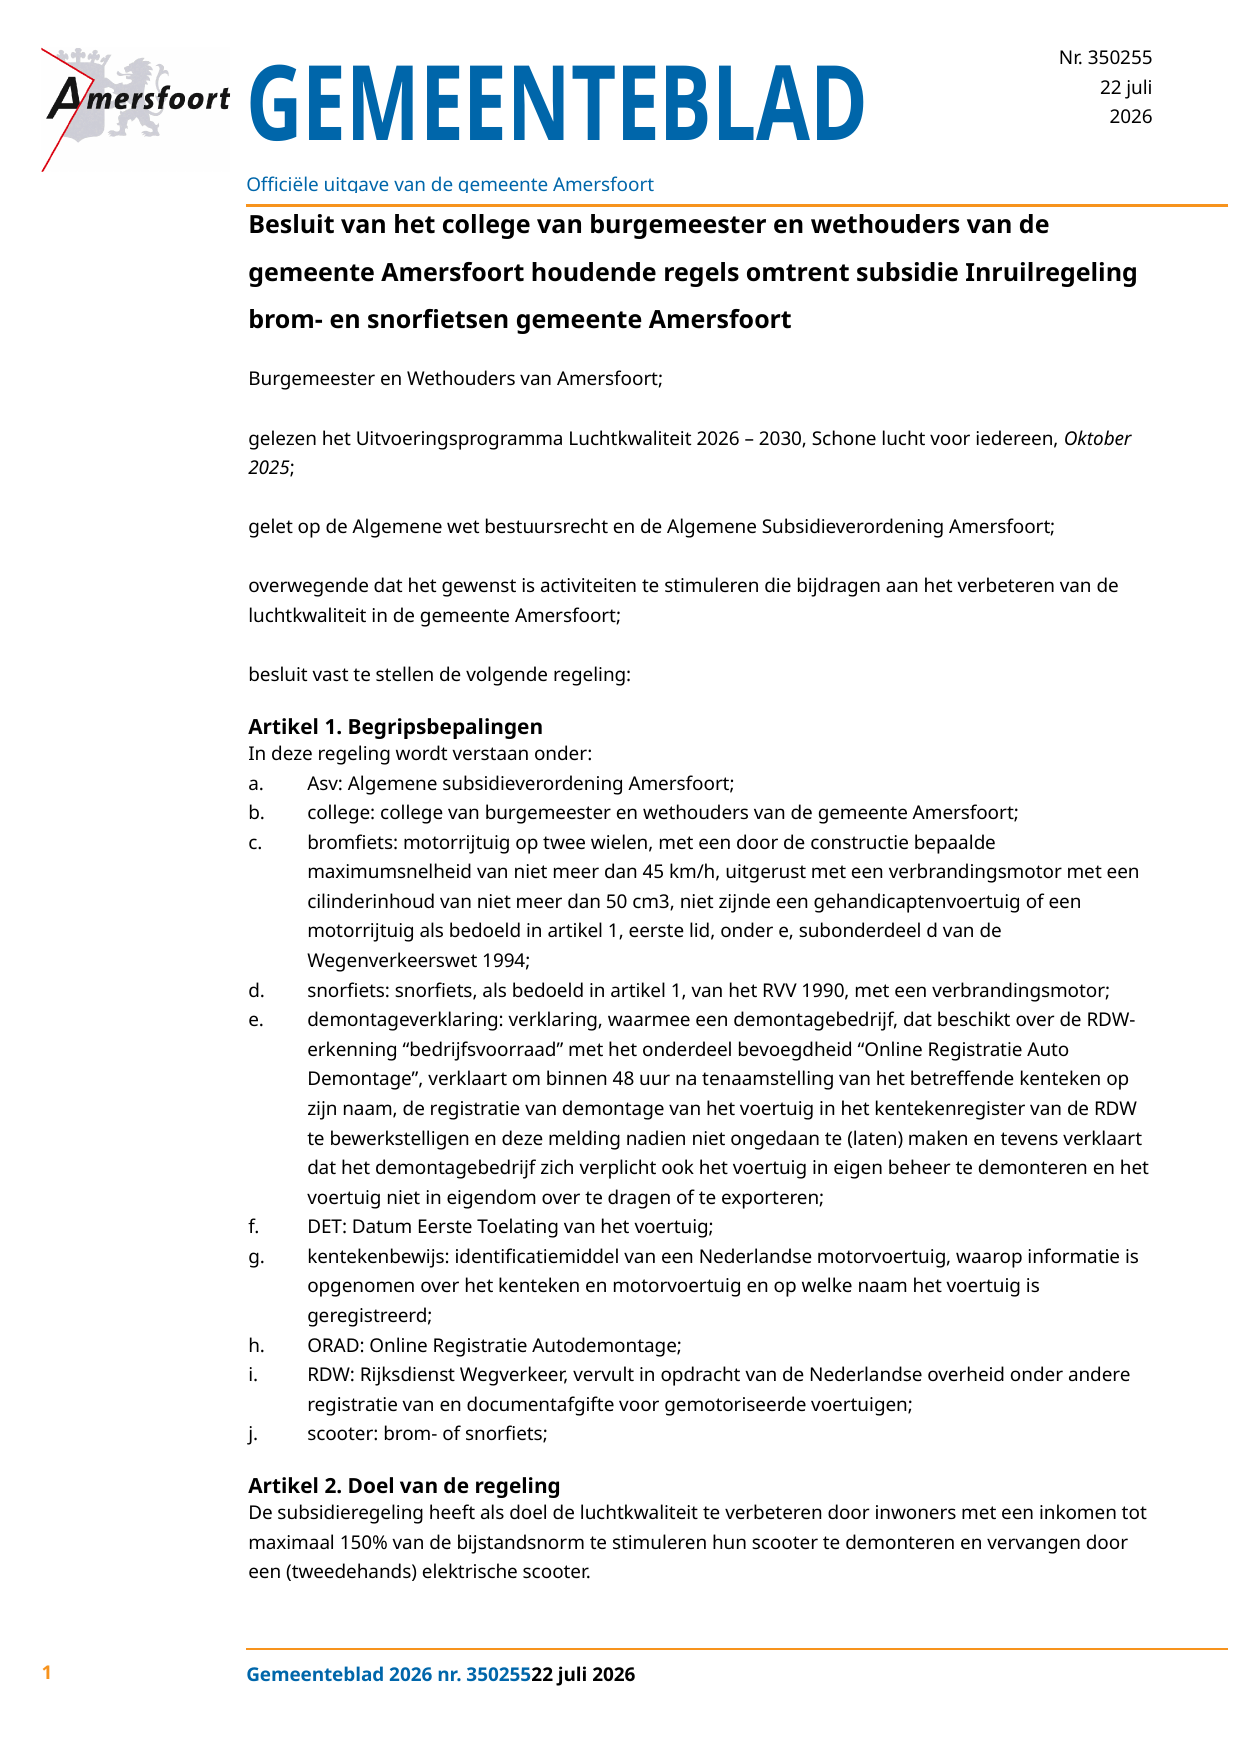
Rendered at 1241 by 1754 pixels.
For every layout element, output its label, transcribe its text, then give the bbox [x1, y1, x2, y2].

list scooter: brom- of snorfiets; [248, 1421, 1152, 1446]
text gelezen het Uitvoeringsprogramma Luchtkwaliteit 2026 – 2030, Schone lucht voor iedereen, Oktober 2025; [248, 425, 1152, 480]
picture [41, 47, 231, 172]
list RDW: Rijksdienst Wegverkeer, vervult in opdracht van de Nederlandse overheid onder andere registratie van en documentafgifte voor gemotoriseerde voertuigen; [248, 1361, 1152, 1417]
text gelet op de Algemene wet bestuursrecht en de Algemene Subsidieverordening Amersfoort; [248, 513, 1152, 539]
list snorfiets: snorfiets, als bedoeld in artikel 1, van het RVV 1990, met een verbrandingsmotor; [248, 977, 1152, 1003]
text Besluit van het college van burgemeester en wethouders van de gemeente Amersfoort houdende regels omtrent subsidie Inruilregeling brom- en snorfietsen gemeente Amersfoort [248, 207, 1152, 336]
text Burgemeester en Wethouders van Amersfoort; [248, 366, 1152, 391]
list Asv: Algemene subsidieverordening Amersfoort; [248, 770, 1152, 796]
text besluit vast te stellen de volgende regeling: [248, 661, 1152, 687]
list bromfiets: motorrijtuig op twee wielen, met een door de constructie bepaalde maximumsnelheid van niet meer dan 45 km/h, uitgerust met een verbrandingsmotor met een cilinderinhoud van niet meer dan 50 cm3, niet zijnde een gehandicaptenvoertuig of een motorrijtuig als bedoeld in artikel 1, eerste lid, onder e, subonderdeel d van de Wegenverkeerswet 1994; [248, 829, 1152, 973]
list DET: Datum Eerste Toelating van het voertuig; [248, 1213, 1152, 1239]
text Artikel 2. Doel van de regeling [248, 1471, 1152, 1499]
text In deze regeling wordt verstaan onder: [248, 740, 1152, 766]
text De subsidieregeling heeft als doel de luchtkwaliteit te verbeteren door inwoners met een inkomen tot maximaal 150% van de bijstandsnorm te stimuleren hun scooter te demonteren en vervangen door een (tweedehands) elektrische scooter. [248, 1499, 1152, 1584]
list ORAD: Online Registratie Autodemontage; [248, 1332, 1152, 1358]
text overwegende dat het gewenst is activiteiten te stimuleren die bijdragen aan het verbeteren van de luchtkwaliteit in de gemeente Amersfoort; [248, 573, 1152, 628]
list college: college van burgemeester en wethouders van de gemeente Amersfoort; [248, 799, 1152, 825]
list kentekenbewijs: identificatiemiddel van een Nederlandse motorvoertuig, waarop informatie is opgenomen over het kenteken en motorvoertuig en op welke naam het voertuig is geregistreerd; [248, 1243, 1152, 1328]
list demontageverklaring: verklaring, waarmee een demontagebedrijf, dat beschikt over de RDW- erkenning “bedrijfsvoorraad” met het onderdeel bevoegdheid “Online Registratie Auto Demontage”, verklaart om binnen 48 uur na tenaamstelling van het betreffende kenteken op zijn naam, de registratie van demontage van het voertuig in het kentekenregister van de RDW te bewerkstelligen en deze melding nadien niet ongedaan te (laten) maken en tevens verklaart dat het demontagebedrijf zich verplicht ook het voertuig in eigen beheer te demonteren en het voertuig niet in eigendom over te dragen of te exporteren; [248, 1006, 1152, 1210]
text Artikel 1. Begripsbepalingen [248, 712, 1152, 740]
